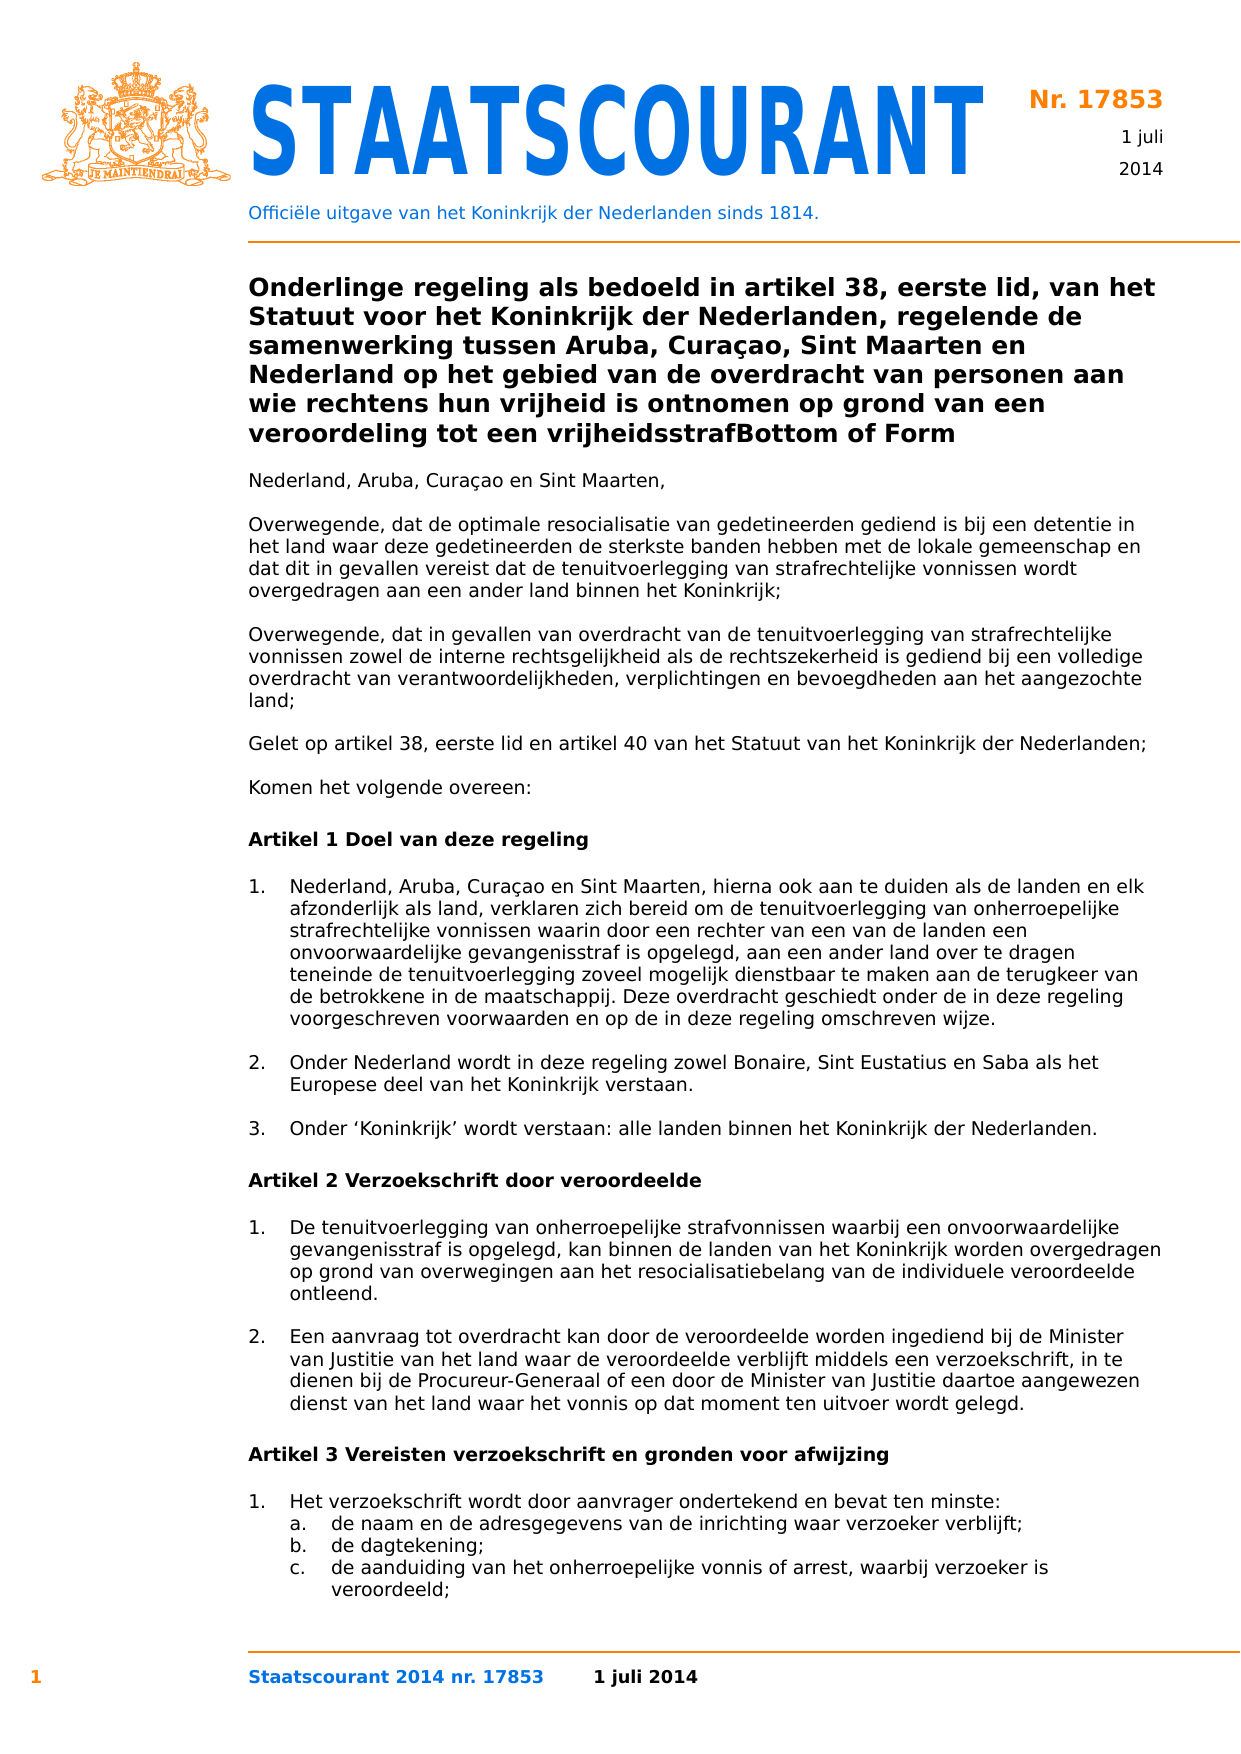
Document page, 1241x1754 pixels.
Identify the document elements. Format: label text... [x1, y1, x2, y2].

table_cell 2014 [998, 153, 1240, 203]
table_header [25, 62, 248, 241]
text Overwegende, dat in gevallen van overdracht van de tenuitvoerlegging van strafrechtelijke vonnissen zowel de interne rechtsgelijkheid als de rechtszekerheid is gediend bij een volledige overdracht van verantwoordelijkheden, verplichtingen en bevoegdheden aan het aangezochte land; [248, 623, 1163, 711]
picture [41, 62, 231, 186]
text 1. Het verzoekschrift wordt door aanvrager ondertekend en bevat ten minste: [248, 1491, 1163, 1513]
table_header STAATSCOURANT [248, 62, 998, 203]
text Gelet op artikel 38, eerste lid en artikel 40 van het Statuut van het Koninkrijk der Nederlanden; [248, 733, 1163, 755]
table_cell Officiële uitgave van het Koninkrijk der Nederlanden sinds 1814. [248, 203, 1240, 241]
table_cell 1 juli [998, 121, 1240, 153]
text c. de aanduiding van het onherroepelijke vonnis of arrest, waarbij verzoeker is veroordeeld; [289, 1557, 1163, 1601]
text 2. Onder Nederland wordt in deze regeling zowel Bonaire, Sint Eustatius en Saba als het Europese deel van het Koninkrijk verstaan. [248, 1052, 1163, 1096]
text 1. De tenuitvoerlegging van onherroepelijke strafvonnissen waarbij een onvoorwaardelijke gevangenisstraf is opgelegd, kan binnen de landen van het Koninkrijk worden overgedragen op grond van overwegingen aan het resocialisatiebelang van de individuele veroordeelde ontleend. [248, 1217, 1163, 1304]
text Overwegende, dat de optimale resocialisatie van gedetineerden gediend is bij een detentie in het land waar deze gedetineerden de sterkste banden hebben met de lokale gemeenschap en dat dit in gevallen vereist dat de tenuitvoerlegging van strafrechtelijke vonnissen wordt overgedragen aan een ander land binnen het Koninkrijk; [248, 514, 1163, 602]
text a. de naam en de adresgegevens van de inrichting waar verzoeker verblijft; [289, 1513, 1163, 1535]
text 1. Nederland, Aruba, Curaçao en Sint Maarten, hierna ook aan te duiden als de landen en elk afzonderlijk als land, verklaren zich bereid om de tenuitvoerlegging van onherroepelijke strafrechtelijke vonnissen waarin door een rechter van een van de landen een onvoorwaardelijke gevangenisstraf is opgelegd, aan een ander land over te dragen teneinde de tenuitvoerlegging zoveel mogelijk dienstbaar te maken aan de terugkeer van de betrokkene in de maatschappij. Deze overdracht geschiedt onder de in deze regeling voorgeschreven voorwaarden en op de in deze regeling omschreven wijze. [248, 876, 1163, 1030]
table_header Nr. 17853 [998, 62, 1240, 121]
text 2. Een aanvraag tot overdracht kan door de veroordeelde worden ingediend bij de Minister van Justitie van het land waar de veroordeelde verblijft middels een verzoekschrift, in te dienen bij de Procureur-Generaal of een door de Minister van Justitie daartoe aangewezen dienst van het land waar het vonnis op dat moment ten uitvoer wordt gelegd. [248, 1326, 1163, 1414]
text Komen het volgende overeen: [248, 777, 1163, 799]
subtitle Artikel 3 Vereisten verzoekschrift en gronden voor afwijzing [248, 1444, 1163, 1466]
subtitle Artikel 1 Doel van deze regeling [248, 829, 1163, 851]
text Nederland, Aruba, Curaçao en Sint Maarten, [248, 470, 1163, 492]
subtitle Onderlinge regeling als bedoeld in artikel 38, eerste lid, van het Statuut voor het Koninkrijk der Nederlanden, regelende de samenwerking tussen Aruba, Curaçao, Sint Maarten en Nederland op het gebied van de overdracht van personen aan wie rechtens hun vrijheid is ontnomen op grond van een veroordeling tot een vrijheidsstrafBottom of Form [248, 273, 1163, 448]
text 3. Onder ‘Koninkrijk’ wordt verstaan: alle landen binnen het Koninkrijk der Nederlanden. [248, 1118, 1163, 1140]
text b. de dagtekening; [289, 1535, 1163, 1557]
subtitle Artikel 2 Verzoekschrift door veroordeelde [248, 1170, 1163, 1192]
